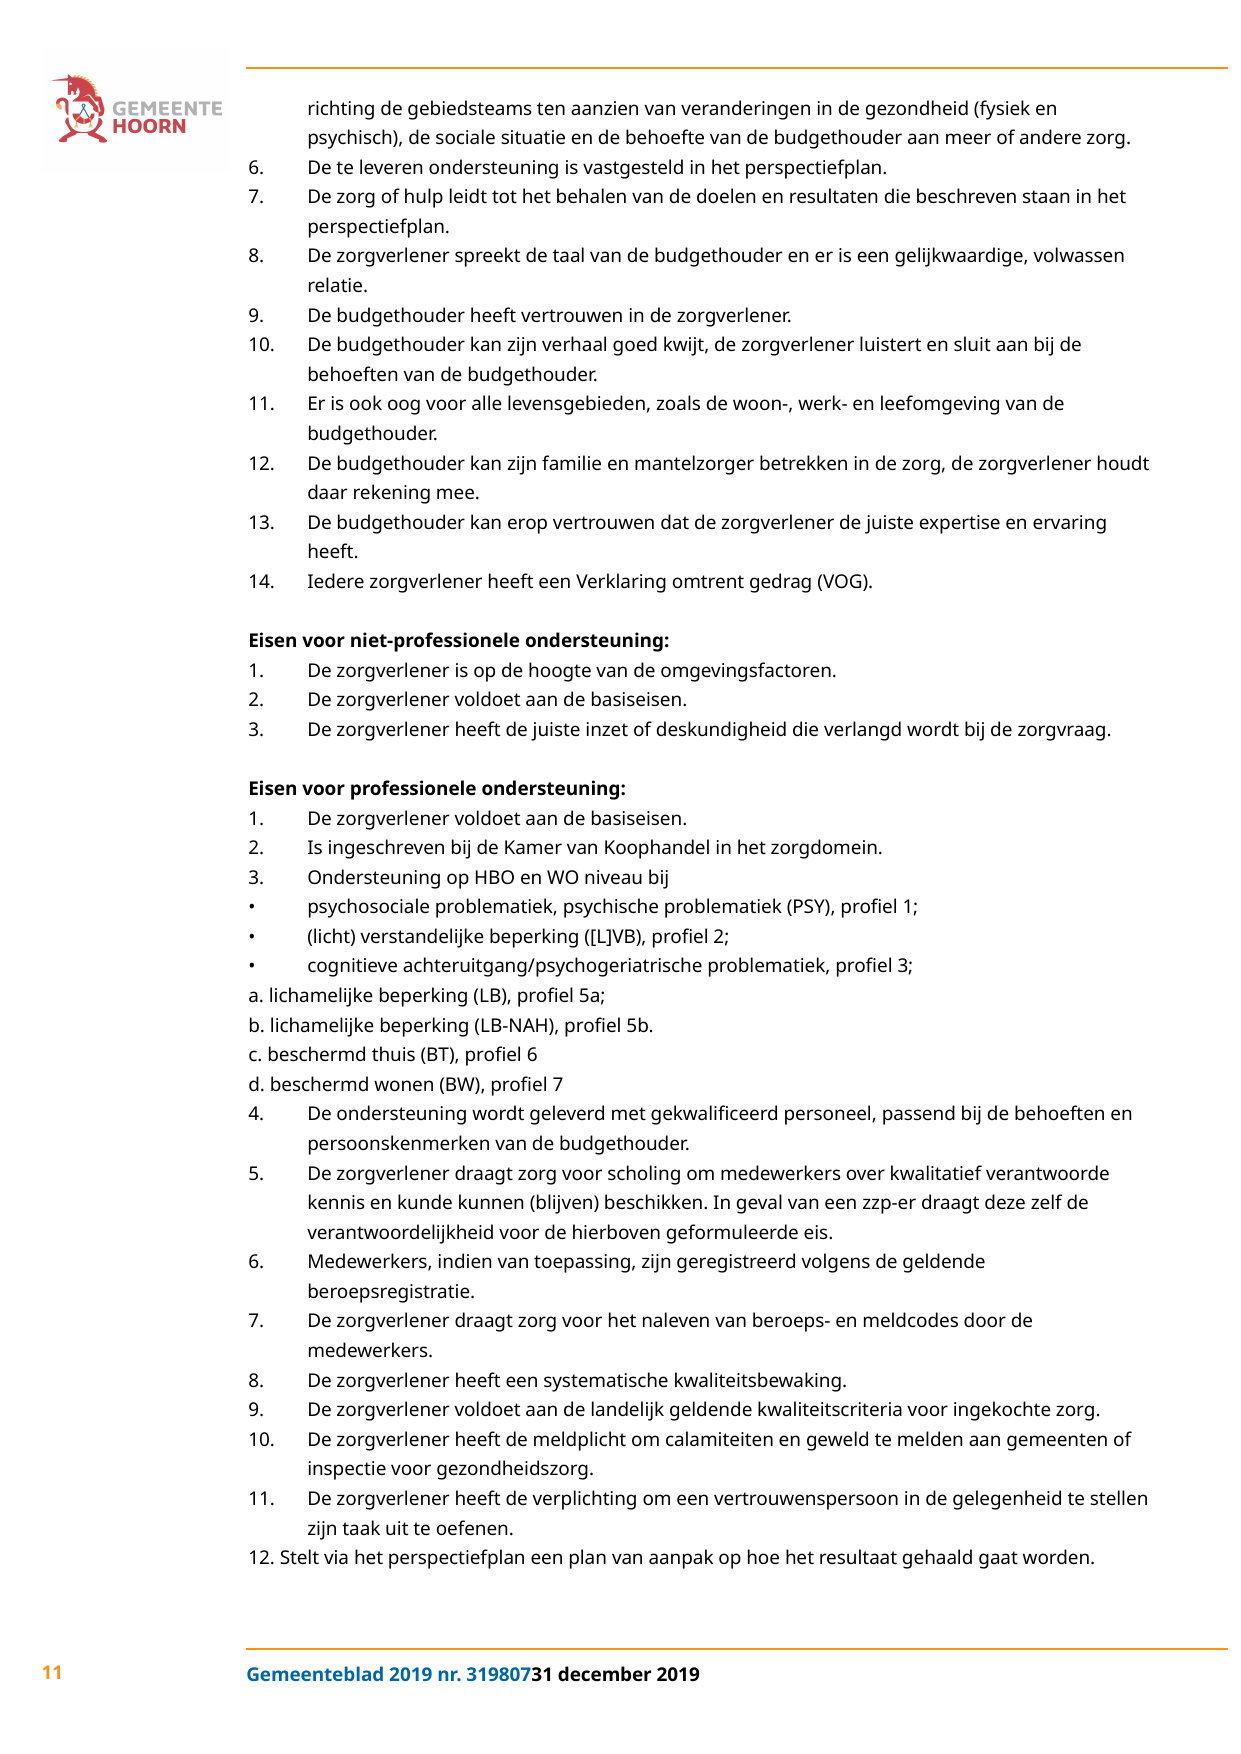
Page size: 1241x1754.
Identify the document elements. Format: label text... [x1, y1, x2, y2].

list De zorg of hulp leidt tot het behalen van de doelen en resultaten die beschreven staan in het perspectiefplan. [248, 183, 1152, 239]
list (licht) verstandelijke beperking ([L]VB), profiel 2; [248, 923, 1152, 949]
list De ondersteuning wordt geleverd met gekwalificeerd personeel, passend bij de behoeften en persoonskenmerken van de budgethouder. [248, 1101, 1152, 1156]
list De zorgverlener heeft de meldplicht om calamiteiten en geweld te melden aan gemeenten of inspectie voor gezondheidszorg. [248, 1426, 1152, 1481]
text Eisen voor professionele ondersteuning: [248, 775, 1152, 801]
list De zorgverlener voldoet aan de basiseisen. [248, 805, 1152, 831]
list De budgethouder heeft vertrouwen in de zorgverlener. [248, 302, 1152, 328]
text b. lichamelijke beperking (LB-NAH), profiel 5b. [248, 1012, 1152, 1038]
list De zorgverlener heeft de juiste inzet of deskundigheid die verlangd wordt bij de zorgvraag. [248, 716, 1152, 742]
list De zorgverlener heeft de verplichting om een vertrouwenspersoon in de gelegenheid te stellen zijn taak uit te oefenen. [248, 1485, 1152, 1541]
list De budgethouder kan zijn verhaal goed kwijt, de zorgverlener luistert en sluit aan bij de behoeften van de budgethouder. [248, 331, 1152, 387]
text 12. Stelt via het perspectiefplan een plan van aanpak op hoe het resultaat gehaald gaat worden. [248, 1544, 1152, 1570]
list De zorgverlener heeft een systematische kwaliteitsbewaking. [248, 1367, 1152, 1393]
list cognitieve achteruitgang/psychogeriatrische problematiek, profiel 3; [248, 953, 1152, 978]
list De budgethouder kan erop vertrouwen dat de zorgverlener de juiste expertise en ervaring heeft. [248, 509, 1152, 564]
text a. lichamelijke beperking (LB), profiel 5a; [248, 982, 1152, 1008]
list De budgethouder kan zijn familie en mantelzorger betrekken in de zorg, de zorgverlener houdt daar rekening mee. [248, 450, 1152, 505]
list Ondersteuning op HBO en WO niveau bij [248, 864, 1152, 890]
list De te leveren ondersteuning is vastgesteld in het perspectiefplan. [248, 154, 1152, 180]
list De zorgverlener spreekt de taal van de budgethouder en er is een gelijkwaardige, volwassen relatie. [248, 243, 1152, 298]
list De zorgverlener draagt zorg voor het naleven van beroeps- en meldcodes door de medewerkers. [248, 1308, 1152, 1363]
list Is ingeschreven bij de Kamer van Koophandel in het zorgdomein. [248, 834, 1152, 860]
list De zorgverlener voldoet aan de basiseisen. [248, 686, 1152, 712]
list Medewerkers, indien van toepassing, zijn geregistreerd volgens de geldende beroepsregistratie. [248, 1248, 1152, 1304]
list De zorgverlener is op de hoogte van de omgevingsfactoren. [248, 657, 1152, 683]
list Er is ook oog voor alle levensgebieden, zoals de woon-, werk- en leefomgeving van de budgethouder. [248, 391, 1152, 446]
text d. beschermd wonen (BW), profiel 7 [248, 1071, 1152, 1097]
picture [41, 47, 231, 172]
text c. beschermd thuis (BT), profiel 6 [248, 1041, 1152, 1067]
list Iedere zorgverlener heeft een Verklaring omtrent gedrag (VOG). [248, 568, 1152, 594]
list psychosociale problematiek, psychische problematiek (PSY), profiel 1; [248, 893, 1152, 919]
list De zorgverlener voldoet aan de landelijk geldende kwaliteitscriteria voor ingekochte zorg. [248, 1396, 1152, 1422]
list De zorgverlener draagt zorg voor scholing om medewerkers over kwalitatief verantwoorde kennis en kunde kunnen (blijven) beschikken. In geval van een zzp-er draagt deze zelf de verantwoordelijkheid voor de hierboven geformuleerde eis. [248, 1160, 1152, 1245]
text Eisen voor niet-professionele ondersteuning: [248, 627, 1152, 653]
list richting de gebiedsteams ten aanzien van veranderingen in de gezondheid (fysiek en psychisch), de sociale situatie en de behoefte van de budgethouder aan meer of andere zorg. [248, 95, 1152, 150]
